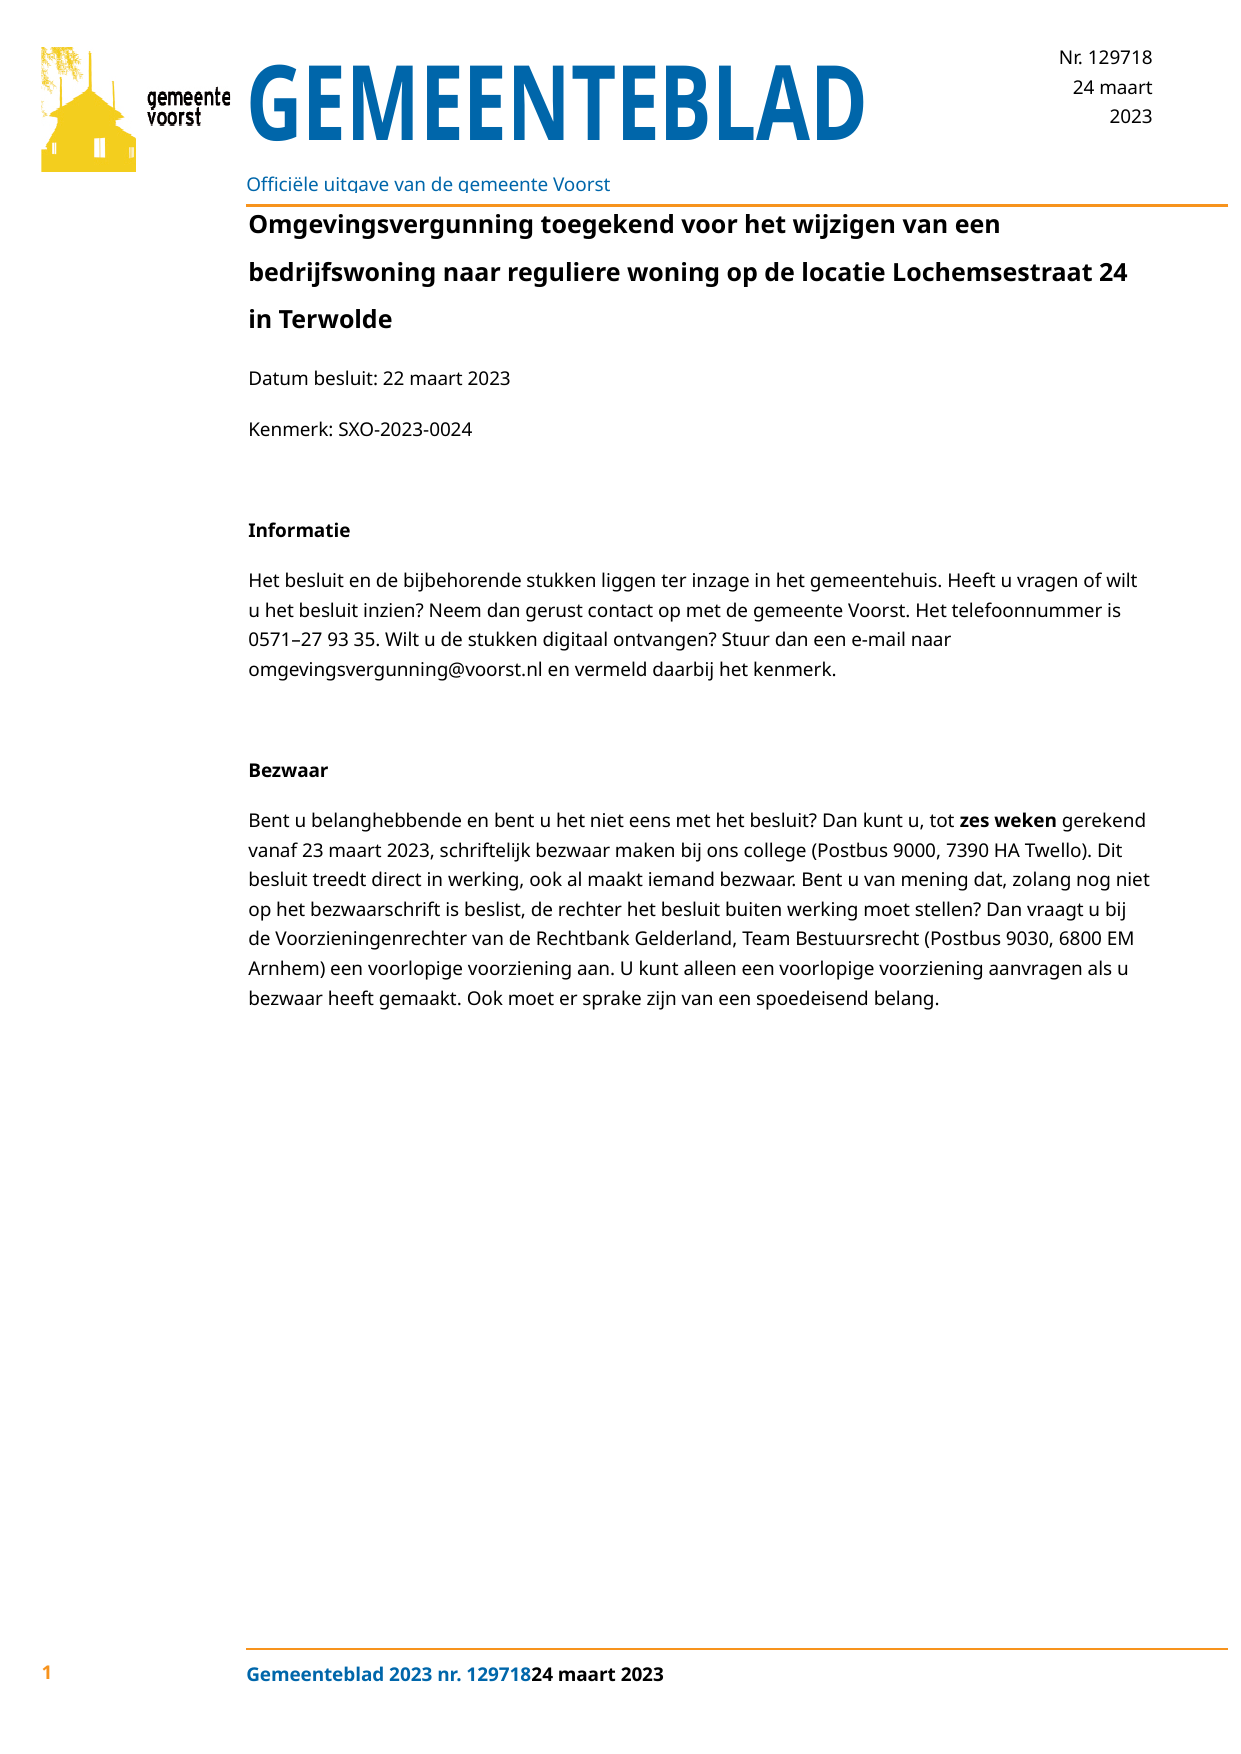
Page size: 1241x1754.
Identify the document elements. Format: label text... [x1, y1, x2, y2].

text Informatie [248, 517, 1152, 542]
text Datum besluit: 22 maart 2023 [248, 366, 1152, 391]
text Bezwaar [248, 757, 1152, 782]
text Het besluit en de bijbehorende stukken liggen ter inzage in het gemeentehuis. Heeft u vragen of wilt u het besluit inzien? Neem dan gerust contact op met de gemeente Voorst. Het telefoonnummer is 0571–27 93 35. Wilt u de stukken digitaal ontvangen? Stuur dan een e-mail naar omgevingsvergunning@voorst.nl en vermeld daarbij het kenmerk. [248, 567, 1152, 682]
text Kenmerk: SXO-2023-0024 [248, 416, 1152, 442]
text Bent u belanghebbende en bent u het niet eens met het besluit? Dan kunt u, tot zes weken gerekend vanaf 23 maart 2023, schriftelijk bezwaar maken bij ons college (Postbus 9000, 7390 HA Twello). Dit besluit treedt direct in werking, ook al maakt iemand bezwaar. Bent u van mening dat, zolang nog niet op het bezwaarschrift is beslist, de rechter het besluit buiten werking moet stellen? Dan vraagt u bij de Voorzieningenrechter van de Rechtbank Gelderland, Team Bestuursrecht (Postbus 9030, 6800 EM Arnhem) een voorlopige voorziening aan. U kunt alleen een voorlopige voorziening aanvragen als u bezwaar heeft gemaakt. Ook moet er sprake zijn van een spoedeisend belang. [248, 807, 1152, 1010]
picture [41, 47, 231, 172]
text Omgevingsvergunning toegekend voor het wijzigen van een bedrijfswoning naar reguliere woning op de locatie Lochemsestraat 24 in Terwolde [248, 207, 1152, 336]
